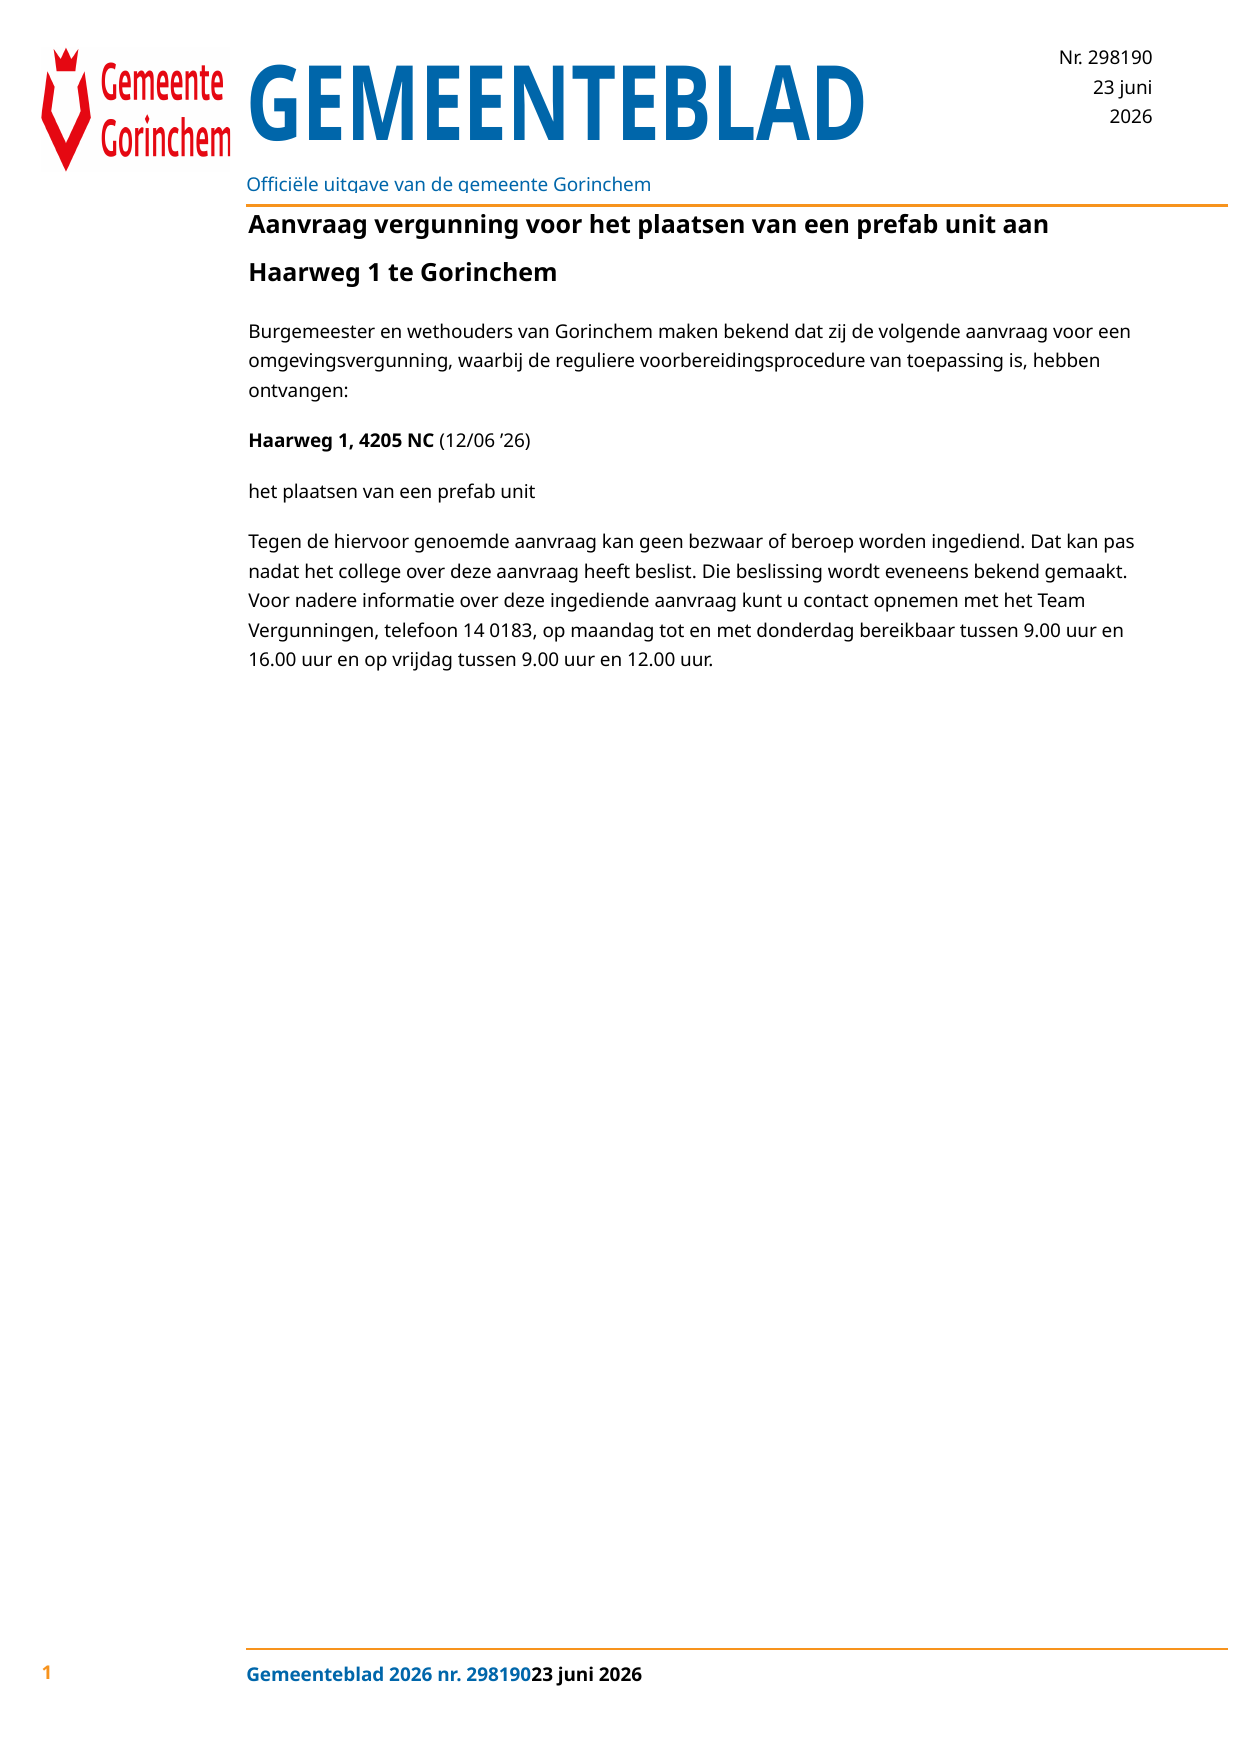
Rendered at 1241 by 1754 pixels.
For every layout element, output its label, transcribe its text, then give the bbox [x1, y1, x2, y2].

text Aanvraag vergunning voor het plaatsen van een prefab unit aan Haarweg 1 te Gorinchem [248, 207, 1152, 288]
text het plaatsen van een prefab unit [248, 478, 1152, 504]
picture [41, 47, 231, 172]
text Tegen de hiervoor genoemde aanvraag kan geen bezwaar of beroep worden ingediend. Dat kan pas nadat het college over deze aanvraag heeft beslist. Die beslissing wordt eveneens bekend gemaakt. Voor nadere informatie over deze ingediende aanvraag kunt u contact opnemen met het Team Vergunningen, telefoon 14 0183, op maandag tot en met donderdag bereikbaar tussen 9.00 uur en 16.00 uur en op vrijdag tussen 9.00 uur en 12.00 uur. [248, 528, 1152, 672]
text Haarweg 1, 4205 NC (12/06 ’26) [248, 427, 1152, 453]
text Burgemeester en wethouders van Gorinchem maken bekend dat zij de volgende aanvraag voor een omgevingsvergunning, waarbij de reguliere voorbereidingsprocedure van toepassing is, hebben ontvangen: [248, 318, 1152, 403]
